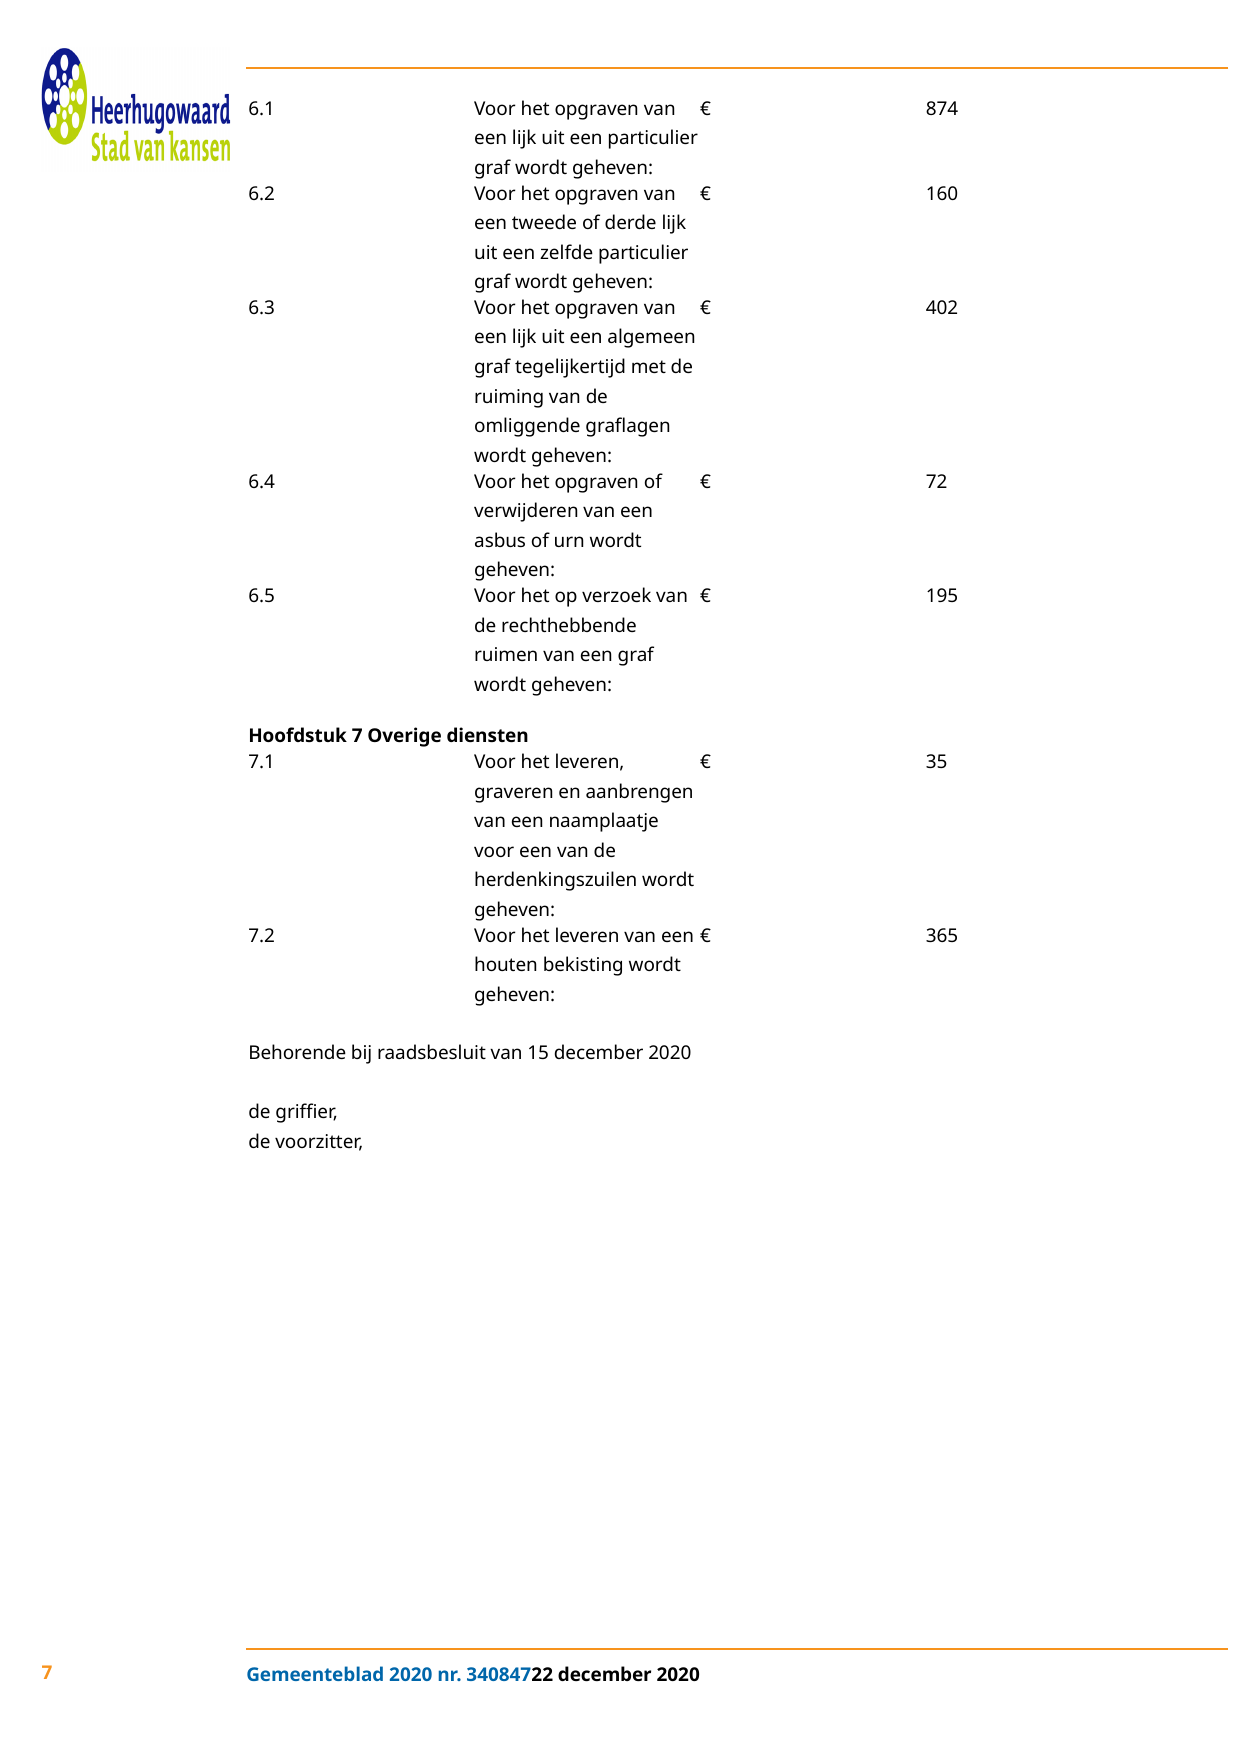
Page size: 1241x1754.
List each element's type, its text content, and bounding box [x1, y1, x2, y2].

table_cell Voor het opgraven of verwijderen van een asbus of urn wordt geheven: [474, 468, 700, 582]
table_cell 195 [926, 582, 1152, 697]
table_cell Voor het leveren van een houten bekisting wordt geheven: [474, 922, 700, 1007]
table_cell [474, 697, 700, 722]
table_cell 7.1 [248, 748, 474, 922]
table_cell € [700, 468, 926, 582]
table_cell 6.3 [248, 294, 474, 468]
picture [41, 47, 231, 172]
table_cell 6.1 [248, 95, 474, 180]
table_cell € [700, 582, 926, 697]
table_cell € [700, 922, 926, 1007]
table_cell € [700, 95, 926, 180]
text de griffier, [248, 1099, 1152, 1124]
table_cell € [700, 748, 926, 922]
text Behorende bij raadsbesluit van 15 december 2020 [248, 1039, 1152, 1065]
table_cell 6.5 [248, 582, 474, 697]
table_cell Voor het opgraven van een tweede of derde lijk uit een zelfde particulier graf wordt geheven: [474, 180, 700, 294]
table_cell [700, 697, 926, 722]
table_cell 6.4 [248, 468, 474, 582]
table_cell 402 [926, 294, 1152, 468]
table_cell 7.2 [248, 922, 474, 1007]
table_cell Hoofdstuk 7 Overige diensten [248, 723, 1152, 748]
table_cell 72 [926, 468, 1152, 582]
table_cell Voor het opgraven van een lijk uit een particulier graf wordt geheven: [474, 95, 700, 180]
table_cell 6.2 [248, 180, 474, 294]
table_cell € [700, 180, 926, 294]
table_cell € [700, 294, 926, 468]
table_cell 160 [926, 180, 1152, 294]
table_cell Voor het opgraven van een lijk uit een algemeen graf tegelijkertijd met de ruiming van de omliggende graflagen wordt geheven: [474, 294, 700, 468]
table_cell [248, 697, 474, 722]
table_cell 365 [926, 922, 1152, 1007]
table_cell [926, 697, 1152, 722]
text de voorzitter, [248, 1128, 1152, 1154]
table_cell Voor het op verzoek van de rechthebbende ruimen van een graf wordt geheven: [474, 582, 700, 697]
table_cell 874 [926, 95, 1152, 180]
table_cell 35 [926, 748, 1152, 922]
table_cell Voor het leveren, graveren en aanbrengen van een naamplaatje voor een van de herdenkingszuilen wordt geheven: [474, 748, 700, 922]
